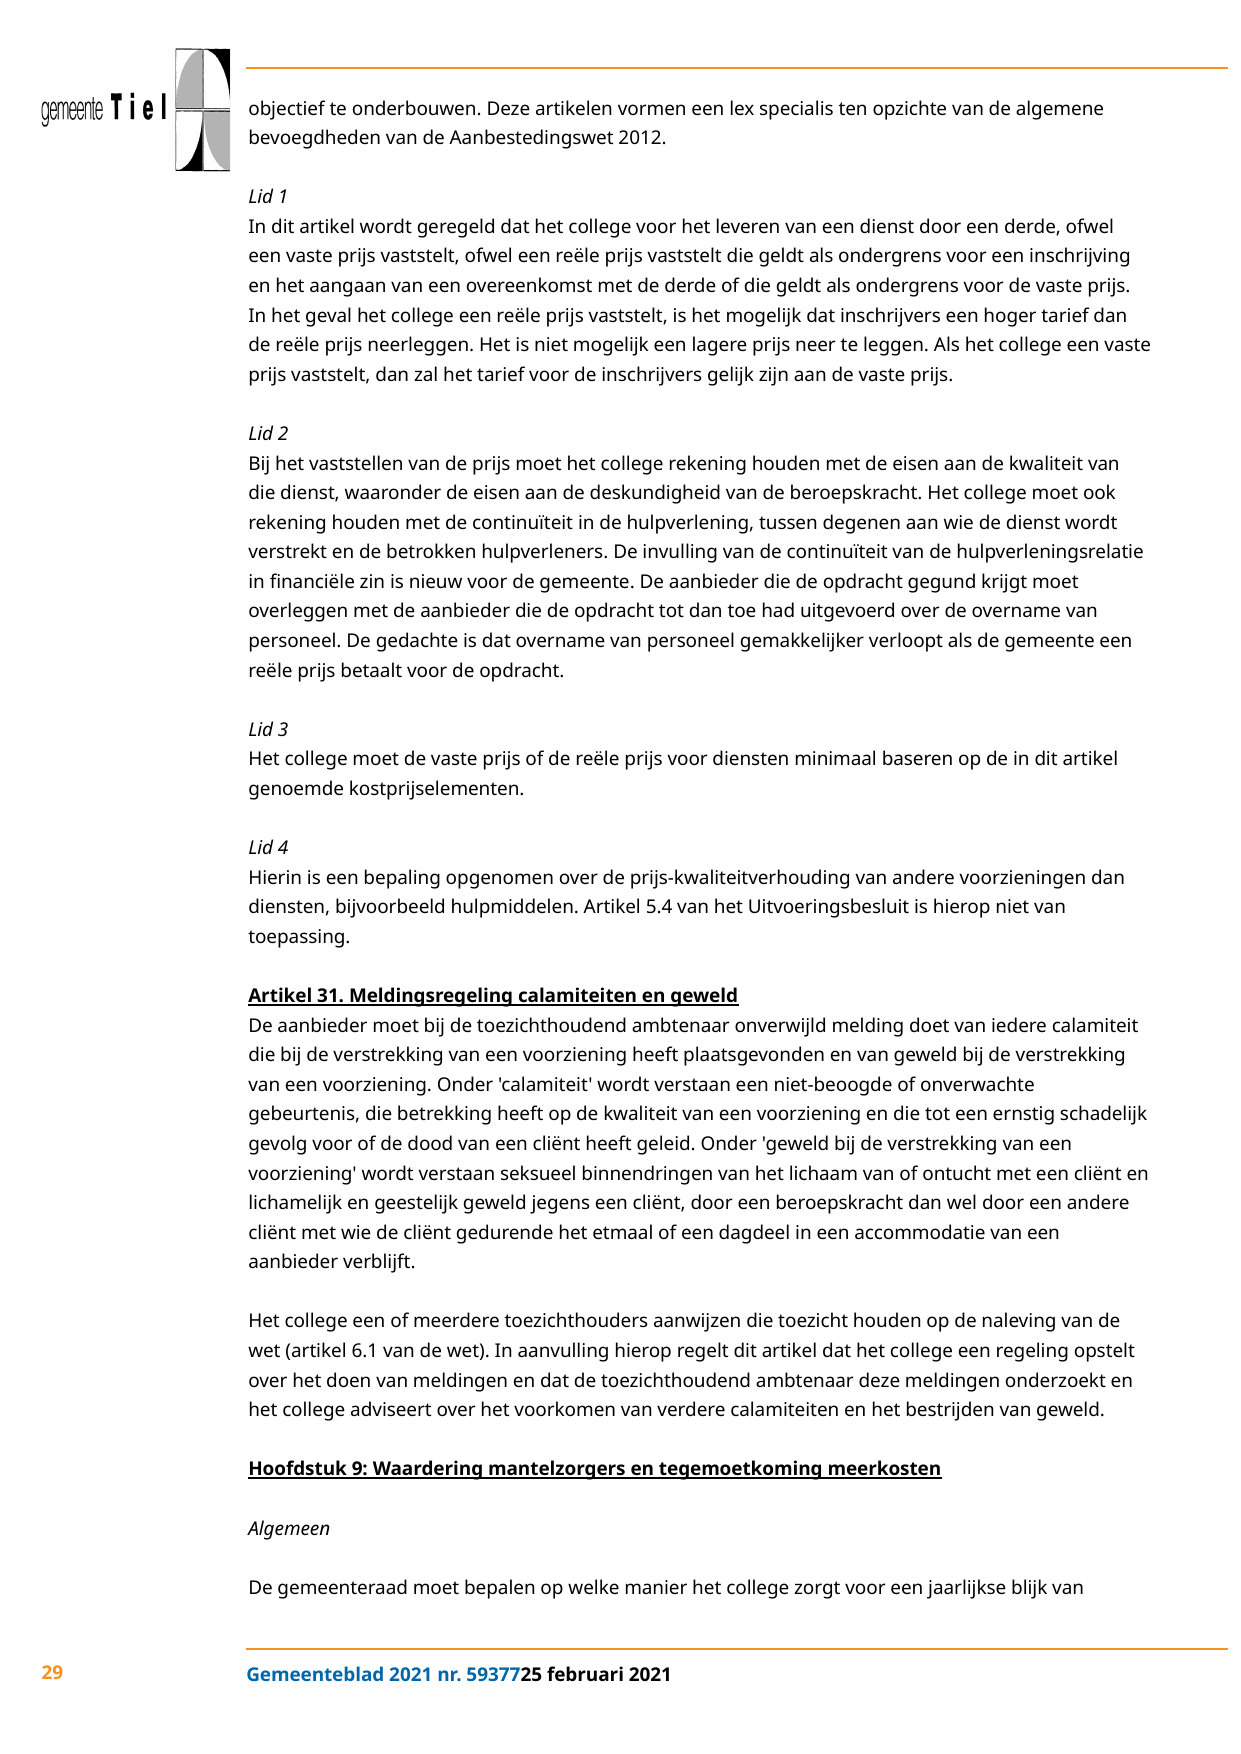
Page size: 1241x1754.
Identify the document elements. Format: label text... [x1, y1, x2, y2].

text Lid 3 [248, 716, 1152, 742]
text De aanbieder moet bij de toezichthoudend ambtenaar onverwijld melding doet van iedere calamiteit die bij de verstrekking van een voorziening heeft plaatsgevonden en van geweld bij de verstrekking van een voorziening. Onder 'calamiteit' wordt verstaan een niet-beoogde of onverwachte gebeurtenis, die betrekking heeft op de kwaliteit van een voorziening en die tot een ernstig schadelijk gevolg voor of de dood van een cliënt heeft geleid. Onder 'geweld bij de verstrekking van een voorziening' wordt verstaan seksueel binnendringen van het lichaam van of ontucht met een cliënt en lichamelijk en geestelijk geweld jegens een cliënt, door een beroepskracht dan wel door een andere cliënt met wie de cliënt gedurende het etmaal of een dagdeel in een accommodatie van een aanbieder verblijft. [248, 1012, 1152, 1274]
text Het college een of meerdere toezichthouders aanwijzen die toezicht houden op de naleving van de wet (artikel 6.1 van de wet). In aanvulling hierop regelt dit artikel dat het college een regeling opstelt over het doen van meldingen en dat de toezichthoudend ambtenaar deze meldingen onderzoekt en het college adviseert over het voorkomen van verdere calamiteiten en het bestrijden van geweld. [248, 1308, 1152, 1422]
text In dit artikel wordt geregeld dat het college voor het leveren van een dienst door een derde, ofwel een vaste prijs vaststelt, ofwel een reële prijs vaststelt die geldt als ondergrens voor een inschrijving en het aangaan van een overeenkomst met de derde of die geldt als ondergrens voor de vaste prijs. In het geval het college een reële prijs vaststelt, is het mogelijk dat inschrijvers een hoger tarief dan de reële prijs neerleggen. Het is niet mogelijk een lagere prijs neer te leggen. Als het college een vaste prijs vaststelt, dan zal het tarief voor de inschrijvers gelijk zijn aan de vaste prijs. [248, 213, 1152, 387]
text Lid 1 [248, 183, 1152, 209]
text Hierin is een bepaling opgenomen over de prijs-kwaliteitverhouding van andere voorzieningen dan diensten, bijvoorbeeld hulpmiddelen. Artikel 5.4 van het Uitvoeringsbesluit is hierop niet van toepassing. [248, 864, 1152, 949]
text Algemeen [248, 1515, 1152, 1541]
text Lid 4 [248, 834, 1152, 860]
text Lid 2 [248, 420, 1152, 446]
text Bij het vaststellen van de prijs moet het college rekening houden met de eisen aan de kwaliteit van die dienst, waaronder de eisen aan de deskundigheid van de beroepskracht. Het college moet ook rekening houden met de continuïteit in de hulpverlening, tussen degenen aan wie de dienst wordt verstrekt en de betrokken hulpverleners. De invulling van de continuïteit van de hulpverleningsrelatie in financiële zin is nieuw voor de gemeente. De aanbieder die de opdracht gegund krijgt moet overleggen met de aanbieder die de opdracht tot dan toe had uitgevoerd over de overname van personeel. De gedachte is dat overname van personeel gemakkelijker verloopt als de gemeente een reële prijs betaalt voor de opdracht. [248, 450, 1152, 683]
text Hoofdstuk 9: Waardering mantelzorgers en tegemoetkoming meerkosten [248, 1456, 1152, 1481]
text Artikel 31. Meldingsregeling calamiteiten en geweld [248, 982, 1152, 1008]
picture [41, 47, 231, 172]
text Het college moet de vaste prijs of de reële prijs voor diensten minimaal baseren op de in dit artikel genoemde kostprijselementen. [248, 746, 1152, 801]
text De gemeenteraad moet bepalen op welke manier het college zorgt voor een jaarlijkse blijk van [248, 1574, 1152, 1600]
text objectief te onderbouwen. Deze artikelen vormen een lex specialis ten opzichte van de algemene bevoegdheden van de Aanbestedingswet 2012. [248, 95, 1152, 150]
